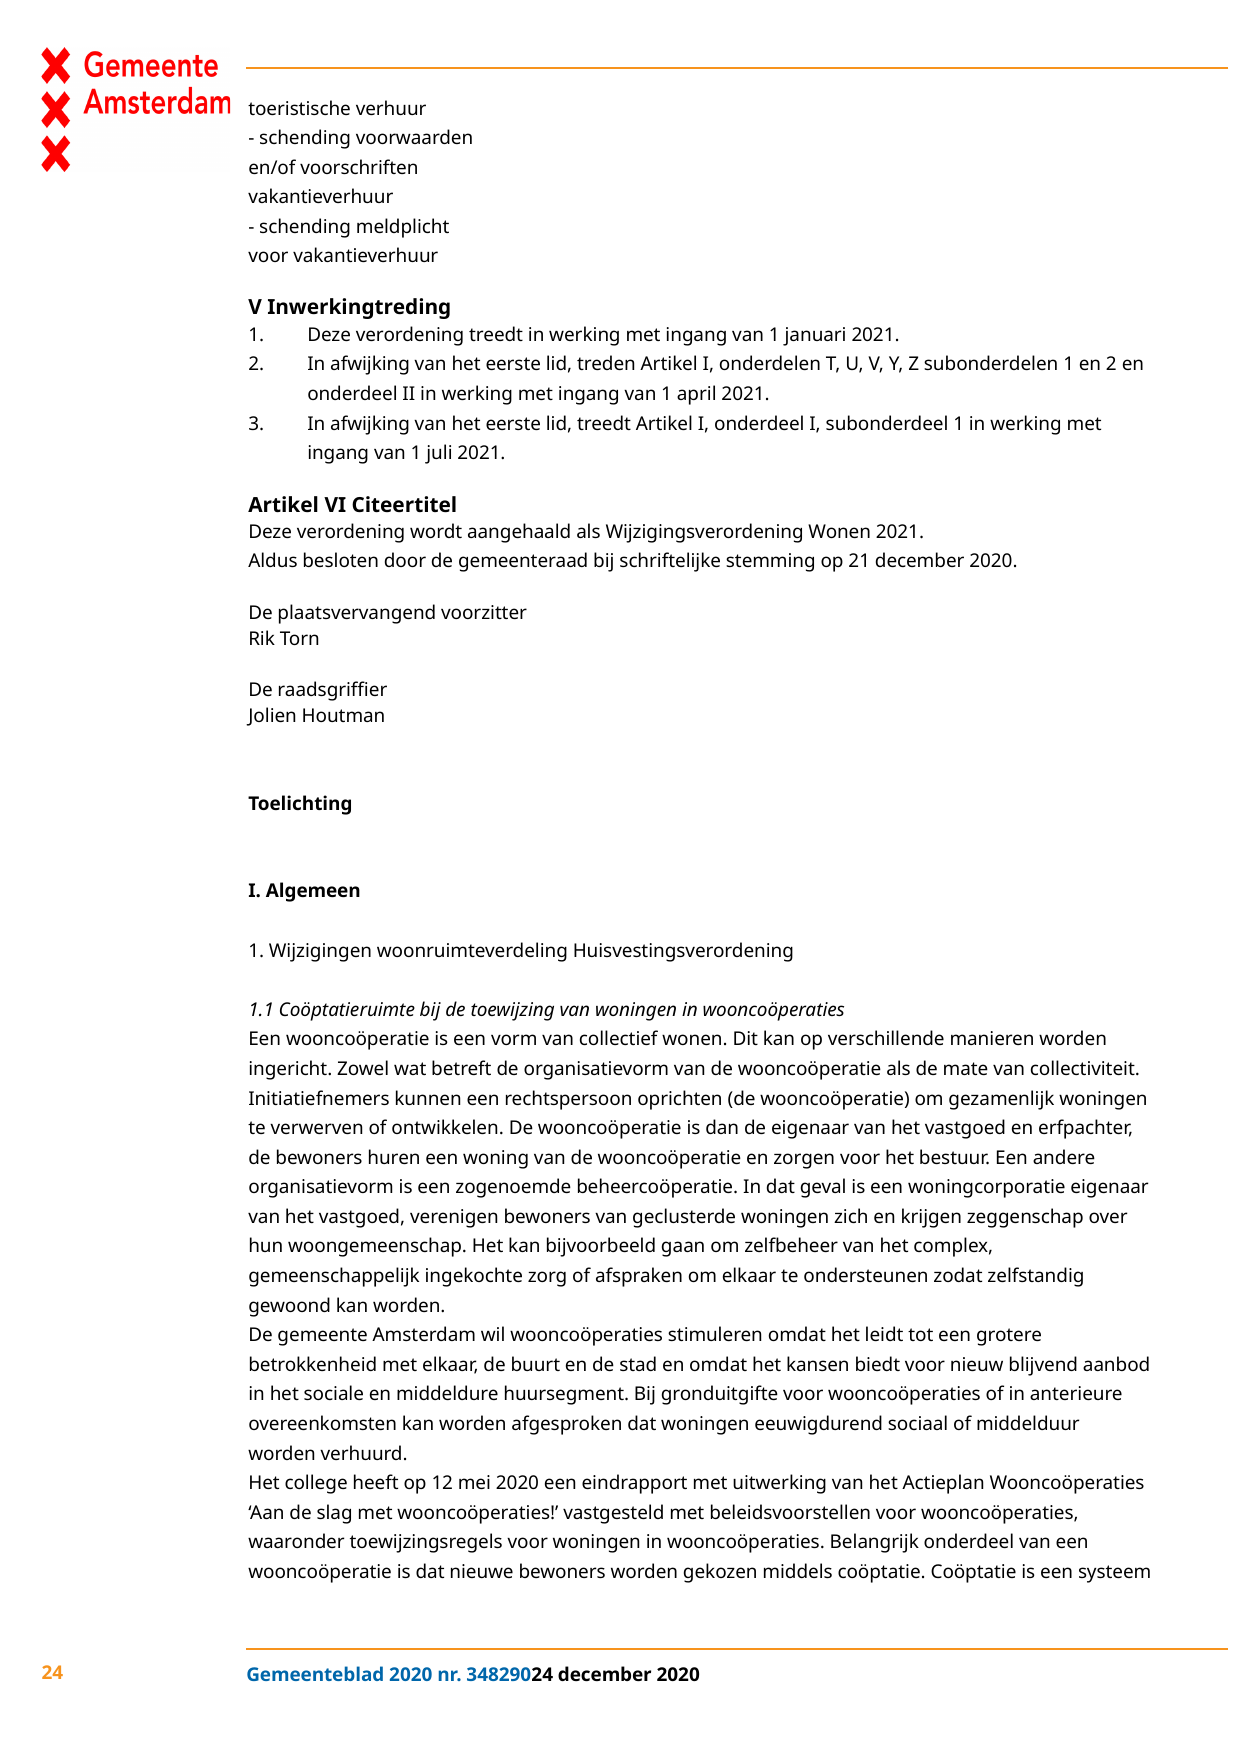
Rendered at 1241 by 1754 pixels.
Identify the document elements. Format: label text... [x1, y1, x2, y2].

text Toelichting [248, 779, 1152, 819]
list In afwijking van het eerste lid, treden Artikel I, onderdelen T, U, V, Y, Z subonderdelen 1 en 2 en onderdeel II in werking met ingang van 1 april 2021. [248, 351, 1152, 406]
text Jolien Houtman [248, 702, 1152, 728]
text V Inwerkingtreding [248, 292, 1152, 321]
table_cell toeristische verhuur - schending voorwaarden en/of voorschriften vakantieverhuur - schending meldplicht voor vakantieverhuur [248, 95, 474, 268]
text De plaatsvervangend voorzitter [248, 599, 1152, 625]
text Deze verordening wordt aangehaald als Wijzigingsverordening Wonen 2021. [248, 518, 1152, 544]
text Aldus besloten door de gemeenteraad bij schriftelijke stemming op 21 december 2020. [248, 548, 1152, 573]
text I. Algemeen [248, 878, 1152, 903]
text Rik Torn [248, 625, 1152, 651]
text Een wooncoöperatie is een vorm van collectief wonen. Dit kan op verschillende manieren worden ingericht. Zowel wat betreft de organisatievorm van de wooncoöperatie als de mate van collectiviteit. Initiatiefnemers kunnen een rechtspersoon oprichten (de wooncoöperatie) om gezamenlijk woningen te verwerven of ontwikkelen. De wooncoöperatie is dan de eigenaar van het vastgoed en erfpachter, de bewoners huren een woning van de wooncoöperatie en zorgen voor het bestuur. Een andere organisatievorm is een zogenoemde beheercoöperatie. In dat geval is een woningcorporatie eigenaar van het vastgoed, verenigen bewoners van geclusterde woningen zich en krijgen zeggenschap over hun woongemeenschap. Het kan bijvoorbeeld gaan om zelfbeheer van het complex, gemeenschappelijk ingekochte zorg of afspraken om elkaar te ondersteunen zodat zelfstandig gewoond kan worden. [248, 1026, 1152, 1318]
text De gemeente Amsterdam wil wooncoöperaties stimuleren omdat het leidt tot een grotere betrokkenheid met elkaar, de buurt en de stad en omdat het kansen biedt voor nieuw blijvend aanbod in het sociale en middeldure huursegment. Bij gronduitgifte voor wooncoöperaties of in anterieure overeenkomsten kan worden afgesproken dat woningen eeuwigdurend sociaal of middelduur worden verhuurd. [248, 1321, 1152, 1466]
list Deze verordening treedt in werking met ingang van 1 januari 2021. [248, 321, 1152, 347]
text 1.1 Coöptatieruimte bij de toewijzing van woningen in wooncoöperaties [248, 996, 1152, 1022]
list In afwijking van het eerste lid, treedt Artikel I, onderdeel I, subonderdeel 1 in werking met ingang van 1 juli 2021. [248, 410, 1152, 465]
text Het college heeft op 12 mei 2020 een eindrapport met uitwerking van het Actieplan Wooncoöperaties ‘Aan de slag met wooncoöperaties!’ vastgesteld met beleidsvoorstellen voor wooncoöperaties, waaronder toewijzingsregels voor woningen in wooncoöperaties. Belangrijk onderdeel van een wooncoöperatie is dat nieuwe bewoners worden gekozen middels coöptatie. Coöptatie is een systeem [248, 1469, 1152, 1584]
table_cell [474, 95, 700, 268]
text 1. Wijzigingen woonruimteverdeling Huisvestingsverordening [248, 937, 1152, 963]
table_cell [700, 95, 926, 268]
text De raadsgriffier [248, 676, 1152, 702]
table_cell [926, 95, 1152, 268]
text Artikel VI Citeertitel [248, 490, 1152, 518]
picture [41, 47, 231, 172]
